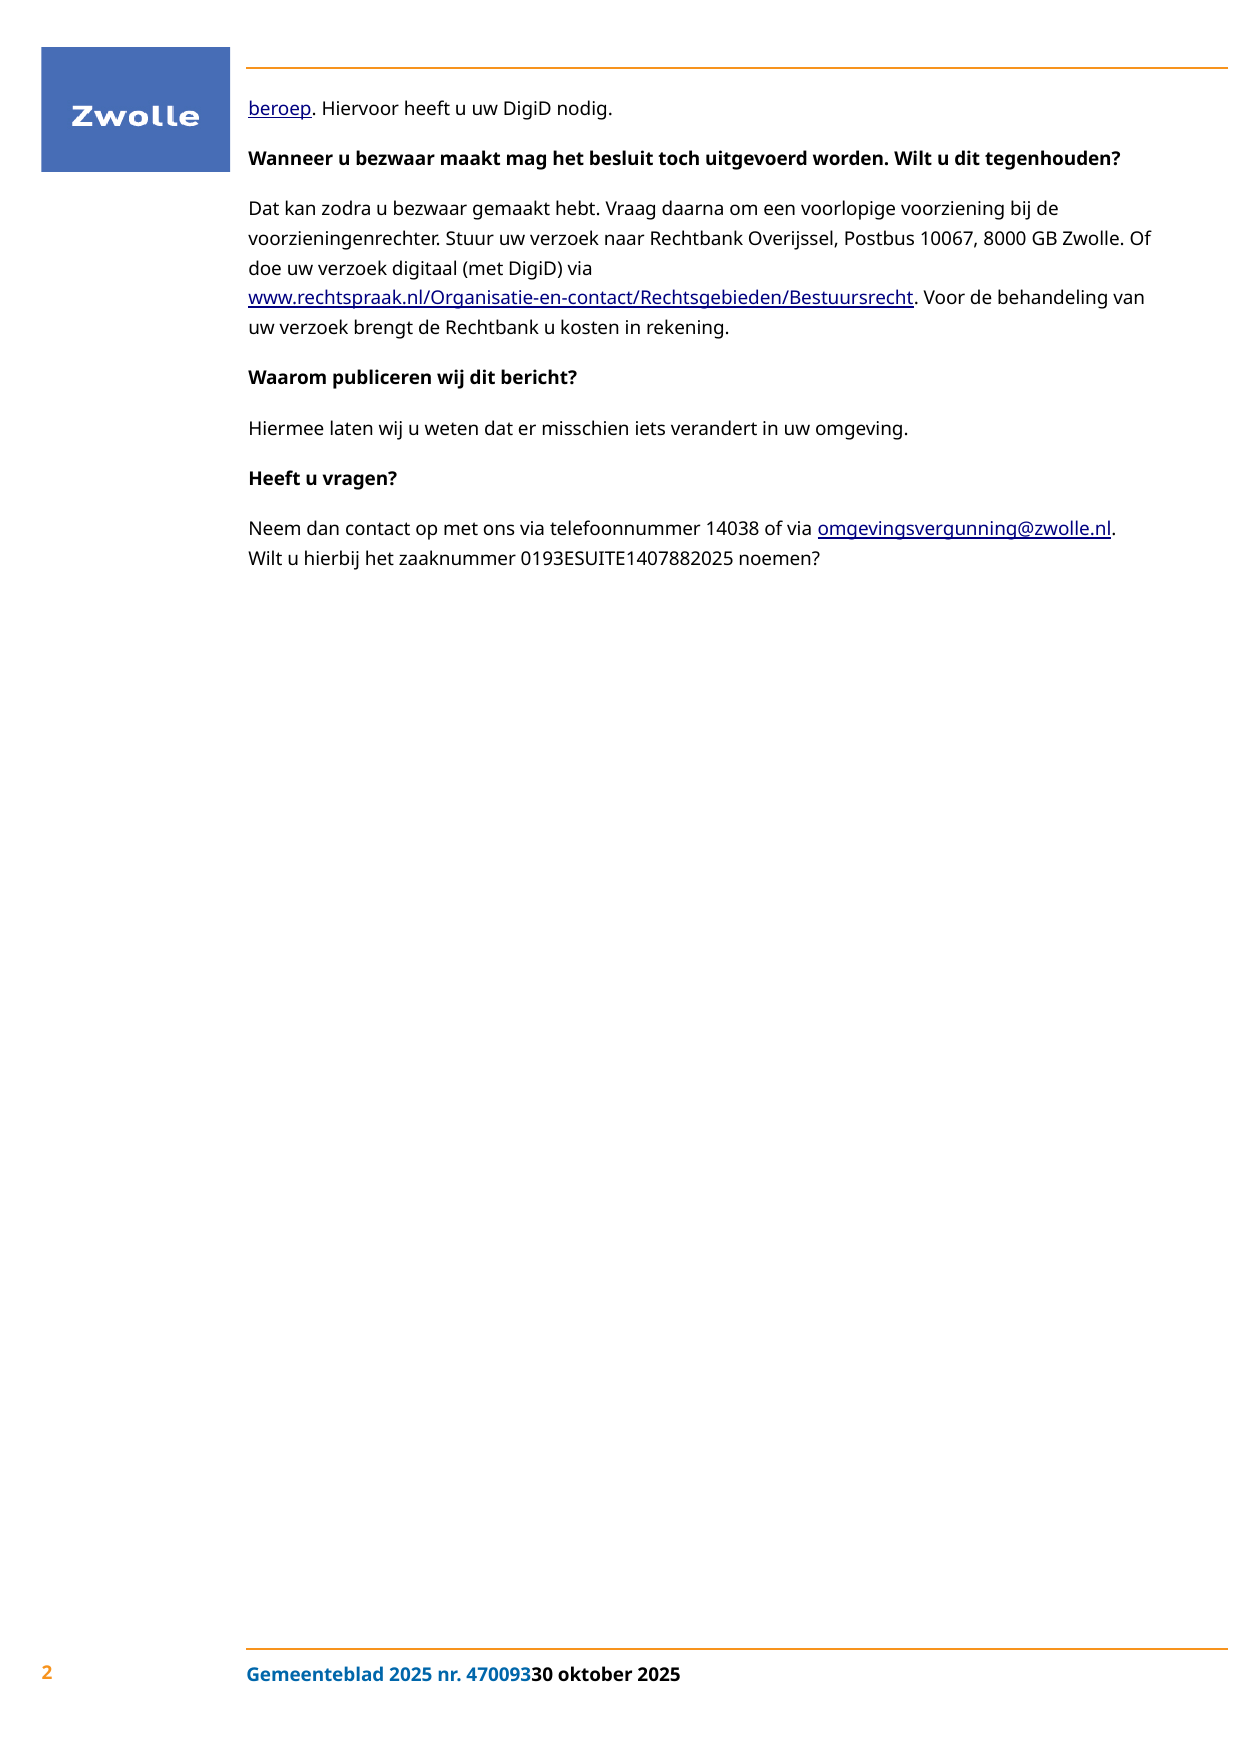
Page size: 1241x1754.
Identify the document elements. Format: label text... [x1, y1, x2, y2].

text beroep. Hiervoor heeft u uw DigiD nodig. [248, 95, 1152, 121]
text Dat kan zodra u bezwaar gemaakt hebt. Vraag daarna om een voorlopige voorziening bij de voorzieningenrechter. Stuur uw verzoek naar Rechtbank Overijssel, Postbus 10067, 8000 GB Zwolle. Of doe uw verzoek digitaal (met DigiD) via www.rechtspraak.nl/Organisatie-en-contact/Rechtsgebieden/Bestuursrecht. Voor de behandeling van uw verzoek brengt de Rechtbank u kosten in rekening. [248, 196, 1152, 340]
text Waarom publiceren wij dit bericht? [248, 364, 1152, 390]
text Hiermee laten wij u weten dat er misschien iets verandert in uw omgeving. [248, 415, 1152, 441]
text Heeft u vragen? [248, 465, 1152, 491]
text Neem dan contact op met ons via telefoonnummer 14038 of via omgevingsvergunning@zwolle.nl. Wilt u hierbij het zaaknummer 0193ESUITE1407882025 noemen? [248, 516, 1152, 571]
picture [41, 47, 231, 172]
text Wanneer u bezwaar maakt mag het besluit toch uitgevoerd worden. Wilt u dit tegenhouden? [248, 145, 1152, 171]
